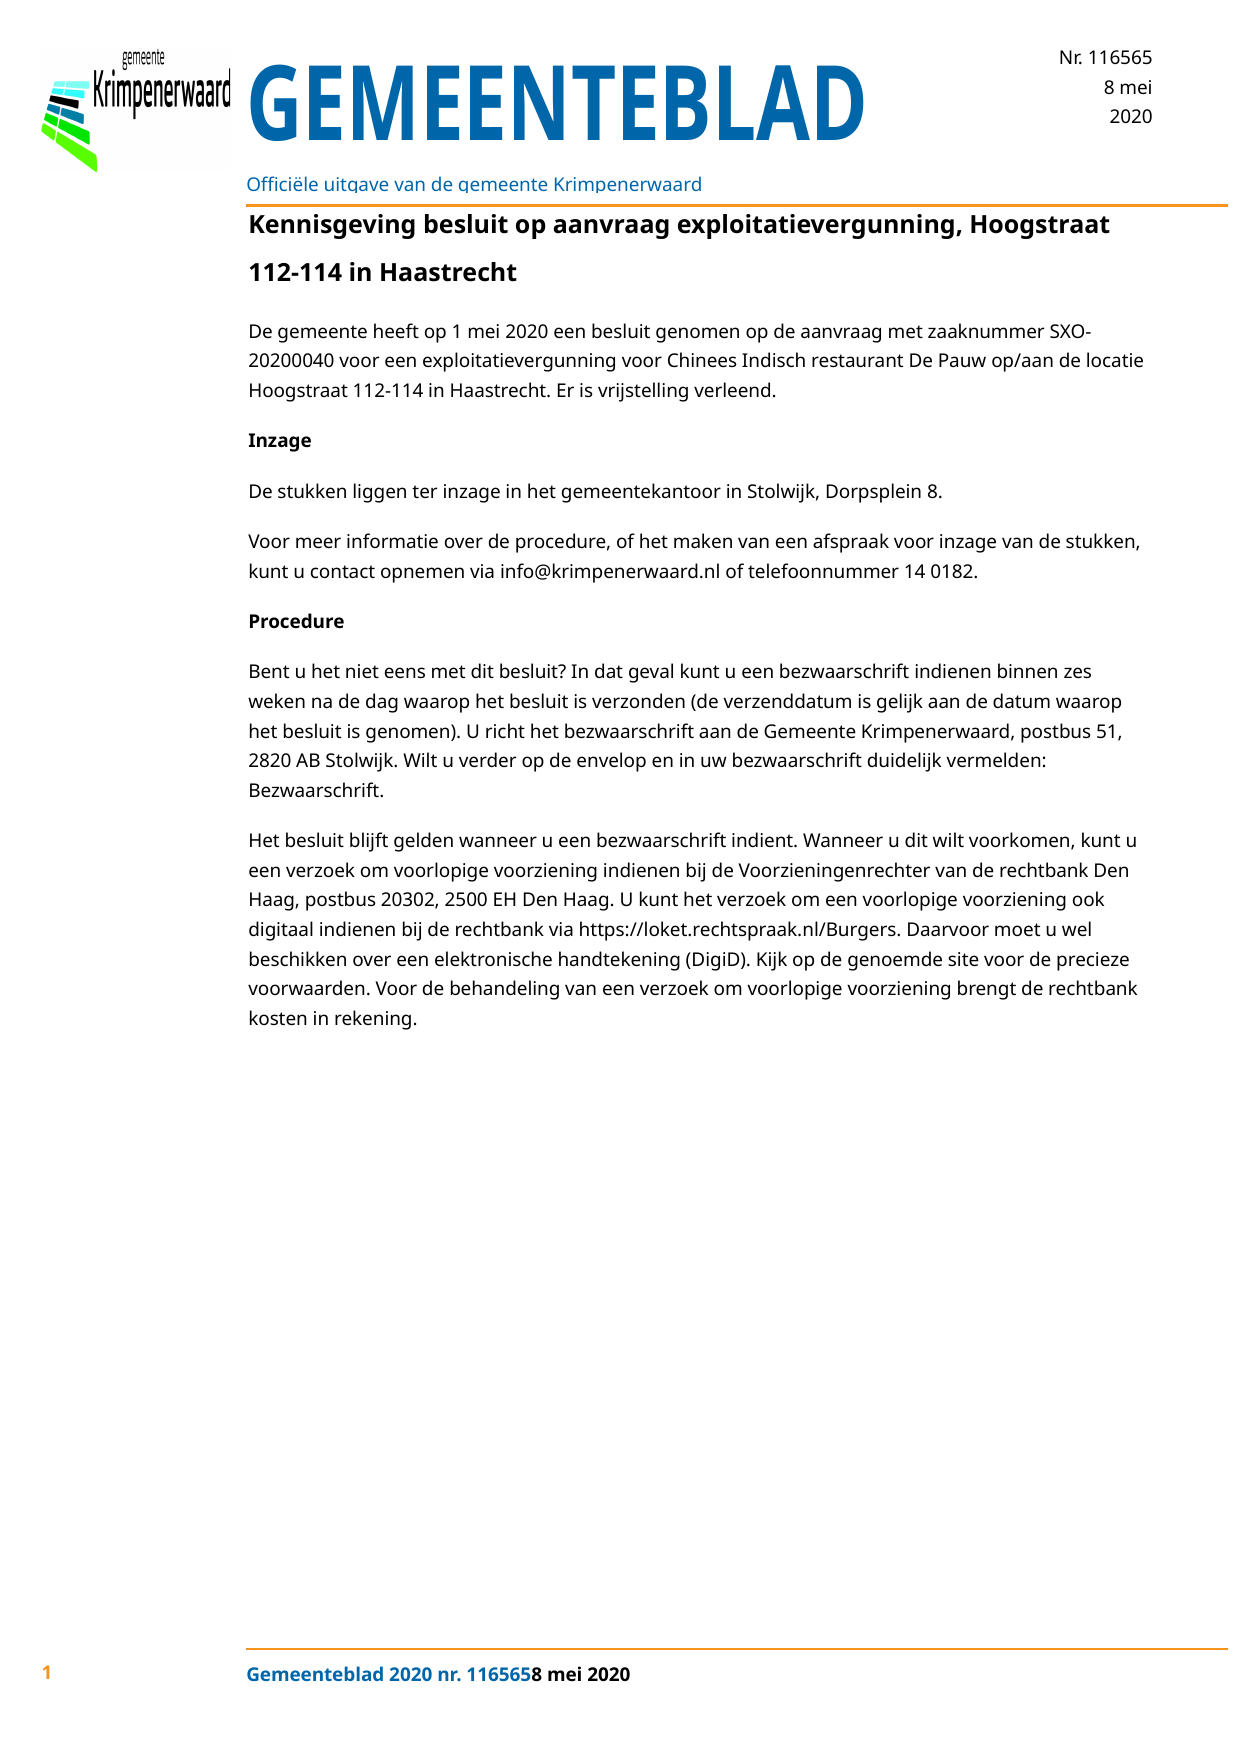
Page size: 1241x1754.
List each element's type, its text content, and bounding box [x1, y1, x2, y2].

text De stukken liggen ter inzage in het gemeentekantoor in Stolwijk, Dorpsplein 8. [248, 478, 1152, 504]
text Het besluit blijft gelden wanneer u een bezwaarschrift indient. Wanneer u dit wilt voorkomen, kunt u een verzoek om voorlopige voorziening indienen bij de Voorzieningenrechter van de rechtbank Den Haag, postbus 20302, 2500 EH Den Haag. U kunt het verzoek om een voorlopige voorziening ook digitaal indienen bij de rechtbank via https://loket.rechtspraak.nl/Burgers. Daarvoor moet u wel beschikken over een elektronische handtekening (DigiD). Kijk op de genoemde site voor de precieze voorwaarden. Voor de behandeling van een verzoek om voorlopige voorziening brengt de rechtbank kosten in rekening. [248, 827, 1152, 1031]
text Kennisgeving besluit op aanvraag exploitatievergunning, Hoogstraat 112-114 in Haastrecht [248, 207, 1152, 288]
picture [41, 47, 231, 172]
text Procedure [248, 608, 1152, 634]
text De gemeente heeft op 1 mei 2020 een besluit genomen op de aanvraag met zaaknummer SXO-20200040 voor een exploitatievergunning voor Chinees Indisch restaurant De Pauw op/aan de locatie Hoogstraat 112-114 in Haastrecht. Er is vrijstelling verleend. [248, 318, 1152, 403]
text Voor meer informatie over de procedure, of het maken van een afspraak voor inzage van de stukken, kunt u contact opnemen via info@krimpenerwaard.nl of telefoonnummer 14 0182. [248, 528, 1152, 584]
text Inzage [248, 427, 1152, 453]
text Bent u het niet eens met dit besluit? In dat geval kunt u een bezwaarschrift indienen binnen zes weken na de dag waarop het besluit is verzonden (de verzenddatum is gelijk aan de datum waarop het besluit is genomen). U richt het bezwaarschrift aan de Gemeente Krimpenerwaard, postbus 51, 2820 AB Stolwijk. Wilt u verder op de envelop en in uw bezwaarschrift duidelijk vermelden: Bezwaarschrift. [248, 659, 1152, 803]
